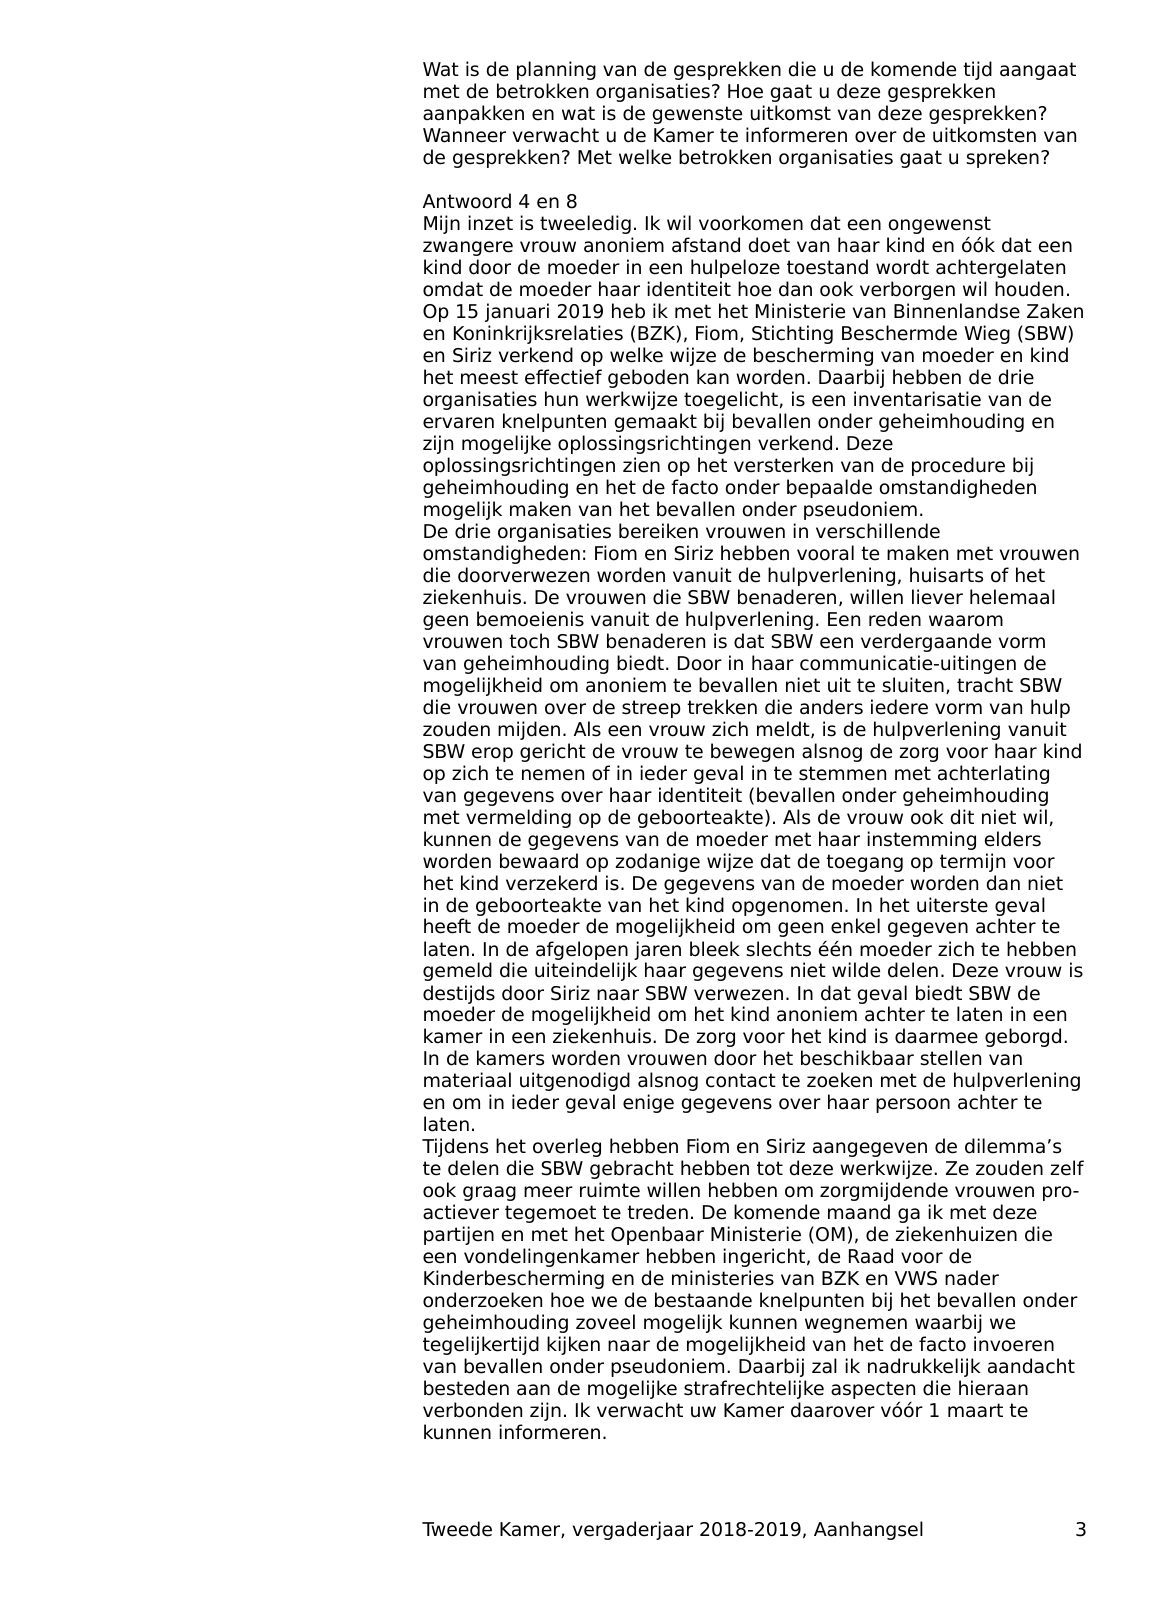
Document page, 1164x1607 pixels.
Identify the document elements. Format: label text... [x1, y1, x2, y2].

text Mijn inzet is tweeledig. Ik wil voorkomen dat een ongewenst zwangere vrouw anoniem afstand doet van haar kind en óók dat een kind door de moeder in een hulpeloze toestand wordt achtergelaten omdat de moeder haar identiteit hoe dan ook verborgen wil houden. [422, 213, 1087, 301]
text De drie organisaties bereiken vrouwen in verschillende omstandigheden: Fiom en Siriz hebben vooral te maken met vrouwen die doorverwezen worden vanuit de hulpverlening, huisarts of het ziekenhuis. De vrouwen die SBW benaderen, willen liever helemaal geen bemoeienis vanuit de hulpverlening. Een reden waarom vrouwen toch SBW benaderen is dat SBW een verdergaande vorm van geheimhouding biedt. Door in haar communicatie-uitingen de mogelijkheid om anoniem te bevallen niet uit te sluiten, tracht SBW die vrouwen over de streep trekken die anders iedere vorm van hulp zouden mijden. Als een vrouw zich meldt, is de hulpverlening vanuit SBW erop gericht de vrouw te bewegen alsnog de zorg voor haar kind op zich te nemen of in ieder geval in te stemmen met achterlating van gegevens over haar identiteit (bevallen onder geheimhouding met vermelding op de geboorteakte). Als de vrouw ook dit niet wil, kunnen de gegevens van de moeder met haar instemming elders worden bewaard op zodanige wijze dat de toegang op termijn voor het kind verzekerd is. De gegevens van de moeder worden dan niet in de geboorteakte van het kind opgenomen. In het uiterste geval heeft de moeder de mogelijkheid om geen enkel gegeven achter te laten. In de afgelopen jaren bleek slechts één moeder zich te hebben gemeld die uiteindelijk haar gegevens niet wilde delen. Deze vrouw is destijds door Siriz naar SBW verwezen. In dat geval biedt SBW de moeder de mogelijkheid om het kind anoniem achter te laten in een kamer in een ziekenhuis. De zorg voor het kind is daarmee geborgd. In de kamers worden vrouwen door het beschikbaar stellen van materiaal uitgenodigd alsnog contact te zoeken met de hulpverlening en om in ieder geval enige gegevens over haar persoon achter te laten. [422, 521, 1087, 1136]
text Wat is de planning van de gesprekken die u de komende tijd aangaat met de betrokken organisaties? Hoe gaat u deze gesprekken aanpakken en wat is de gewenste uitkomst van deze gesprekken? Wanneer verwacht u de Kamer te informeren over de uitkomsten van de gesprekken? Met welke betrokken organisaties gaat u spreken? [422, 59, 1087, 169]
text Antwoord 4 en 8 [422, 191, 1087, 213]
text Tijdens het overleg hebben Fiom en Siriz aangegeven de dilemma’s te delen die SBW gebracht hebben tot deze werkwijze. Ze zouden zelf ook graag meer ruimte willen hebben om zorgmijdende vrouwen pro-actiever tegemoet te treden. De komende maand ga ik met deze partijen en met het Openbaar Ministerie (OM), de ziekenhuizen die een vondelingenkamer hebben ingericht, de Raad voor de Kinderbescherming en de ministeries van BZK en VWS nader onderzoeken hoe we de bestaande knelpunten bij het bevallen onder geheimhouding zoveel mogelijk kunnen wegnemen waarbij we tegelijkertijd kijken naar de mogelijkheid van het de facto invoeren van bevallen onder pseudoniem. Daarbij zal ik nadrukkelijk aandacht besteden aan de mogelijke strafrechtelijke aspecten die hieraan verbonden zijn. Ik verwacht uw Kamer daarover vóór 1 maart te kunnen informeren. [422, 1136, 1087, 1444]
text Op 15 januari 2019 heb ik met het Ministerie van Binnenlandse Zaken en Koninkrijksrelaties (BZK), Fiom, Stichting Beschermde Wieg (SBW) en Siriz verkend op welke wijze de bescherming van moeder en kind het meest effectief geboden kan worden. Daarbij hebben de drie organisaties hun werkwijze toegelicht, is een inventarisatie van de ervaren knelpunten gemaakt bij bevallen onder geheimhouding en zijn mogelijke oplossingsrichtingen verkend. Deze oplossingsrichtingen zien op het versterken van de procedure bij geheimhouding en het de facto onder bepaalde omstandigheden mogelijk maken van het bevallen onder pseudoniem. [422, 301, 1087, 521]
